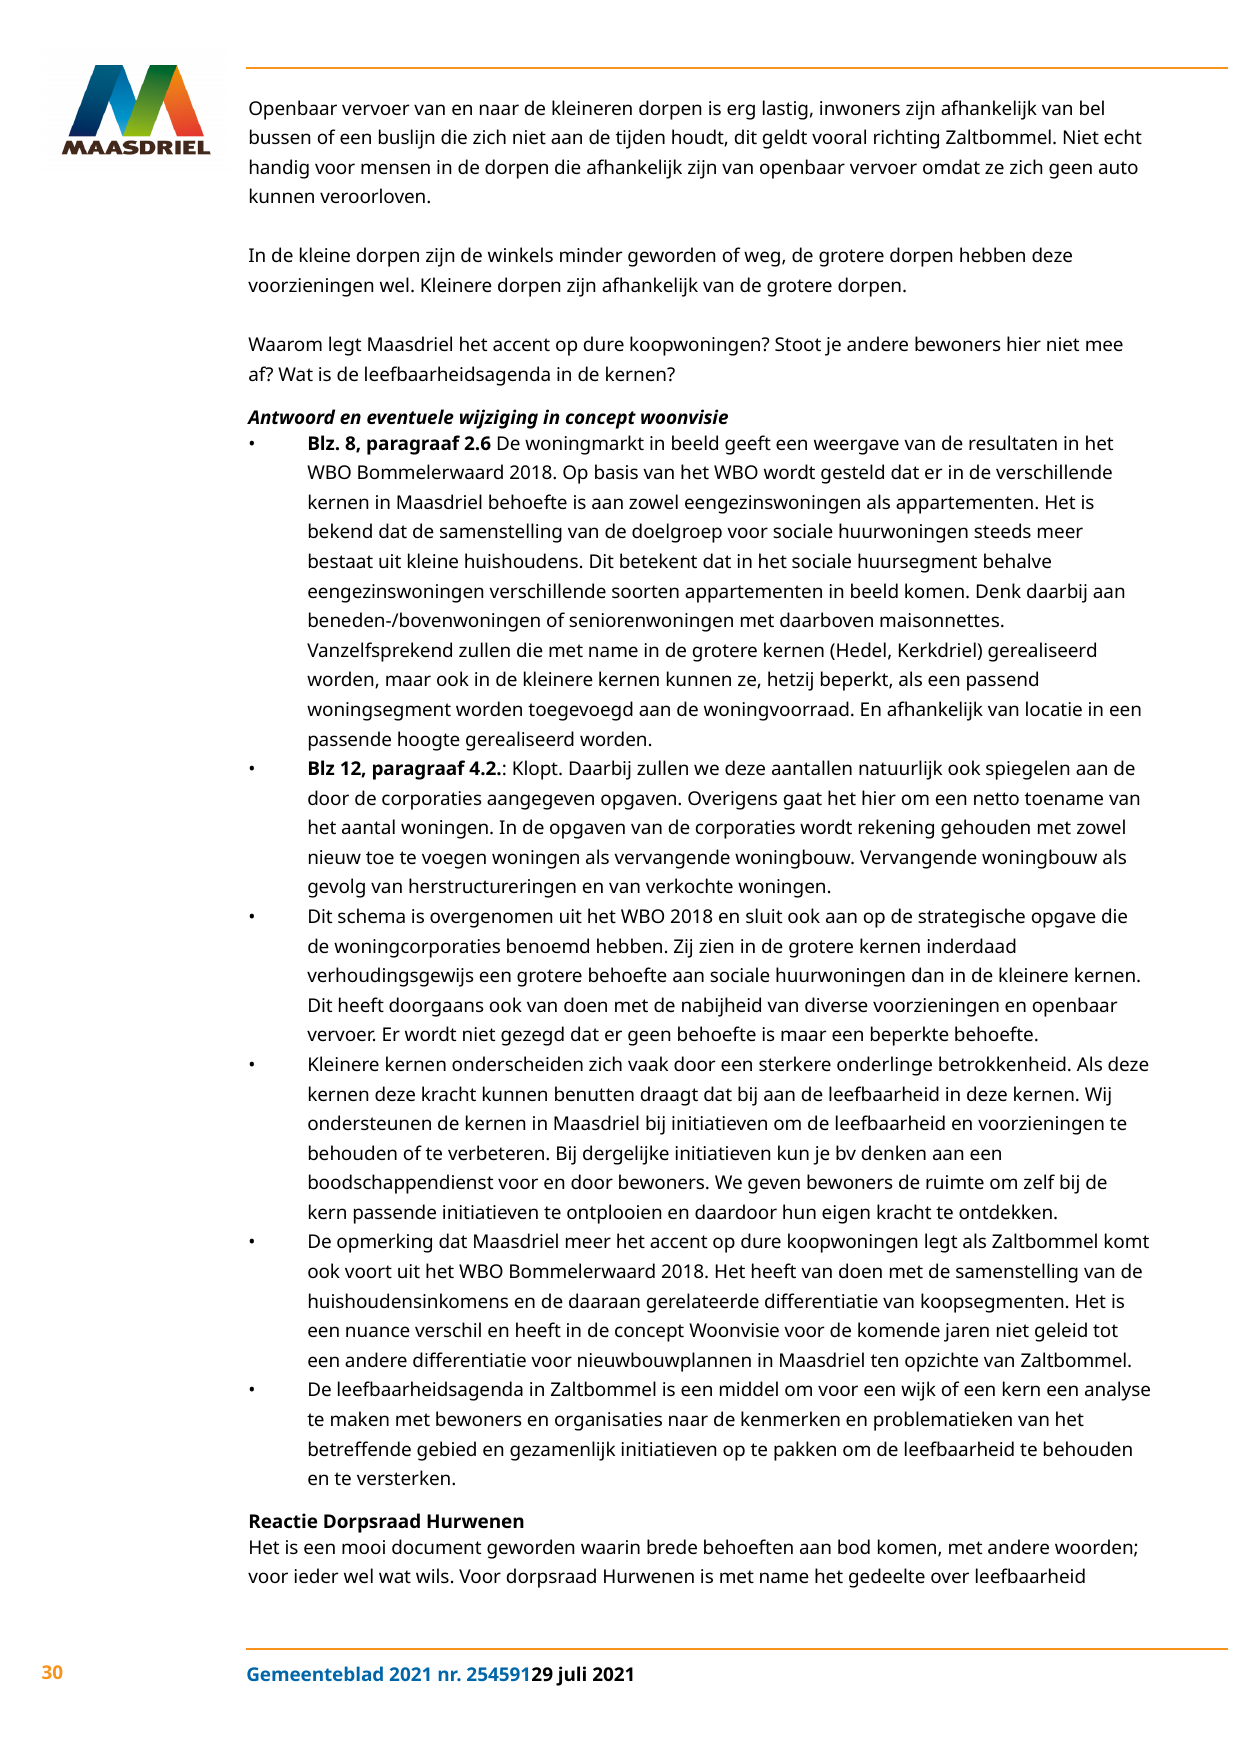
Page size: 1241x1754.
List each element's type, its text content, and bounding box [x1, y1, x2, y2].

list De leefbaarheidsagenda in Zaltbommel is een middel om voor een wijk of een kern een analyse te maken met bewoners en organisaties naar de kenmerken en problematieken van het betreffende gebied en gezamenlijk initiatieven op te pakken om de leefbaarheid te behouden en te versterken. [248, 1377, 1152, 1491]
list De opmerking dat Maasdriel meer het accent op dure koopwoningen legt als Zaltbommel komt ook voort uit het WBO Bommelerwaard 2018. Het heeft van doen met de samenstelling van de huishoudensinkomens en de daaraan gerelateerde differentiatie van koopsegmenten. Het is een nuance verschil en heeft in de concept Woonvisie voor de komende jaren niet geleid tot een andere differentiatie voor nieuwbouwplannen in Maasdriel ten opzichte van Zaltbommel. [248, 1229, 1152, 1373]
text In de kleine dorpen zijn de winkels minder geworden of weg, de grotere dorpen hebben deze voorzieningen wel. Kleinere dorpen zijn afhankelijk van de grotere dorpen. [248, 243, 1152, 298]
picture [41, 47, 231, 172]
list Kleinere kernen onderscheiden zich vaak door een sterkere onderlinge betrokkenheid. Als deze kernen deze kracht kunnen benutten draagt dat bij aan de leefbaarheid in deze kernen. Wij ondersteunen de kernen in Maasdriel bij initiatieven om de leefbaarheid en voorzieningen te behouden of te verbeteren. Bij dergelijke initiatieven kun je bv denken aan een boodschappendienst voor en door bewoners. We geven bewoners de ruimte om zelf bij de kern passende initiatieven te ontplooien en daardoor hun eigen kracht te ontdekken. [248, 1051, 1152, 1225]
text Antwoord en eventuele wijziging in concept woonvisie [248, 404, 1152, 430]
text Reactie Dorpsraad Hurwenen [248, 1508, 1152, 1534]
list Dit schema is overgenomen uit het WBO 2018 en sluit ook aan op de strategische opgave die de woningcorporaties benoemd hebben. Zij zien in de grotere kernen inderdaad verhoudingsgewijs een grotere behoefte aan sociale huurwoningen dan in de kleinere kernen. Dit heeft doorgaans ook van doen met de nabijheid van diverse voorzieningen en openbaar vervoer. Er wordt niet gezegd dat er geen behoefte is maar een beperkte behoefte. [248, 903, 1152, 1047]
text Het is een mooi document geworden waarin brede behoeften aan bod komen, met andere woorden; voor ieder wel wat wils. Voor dorpsraad Hurwenen is met name het gedeelte over leefbaarheid [248, 1534, 1152, 1589]
list Blz. 8, paragraaf 2.6 De woningmarkt in beeld geeft een weergave van de resultaten in het WBO Bommelerwaard 2018. Op basis van het WBO wordt gesteld dat er in de verschillende kernen in Maasdriel behoefte is aan zowel eengezinswoningen als appartementen. Het is bekend dat de samenstelling van de doelgroep voor sociale huurwoningen steeds meer bestaat uit kleine huishoudens. Dit betekent dat in het sociale huursegment behalve eengezinswoningen verschillende soorten appartementen in beeld komen. Denk daarbij aan beneden-/bovenwoningen of seniorenwoningen met daarboven maisonnettes. Vanzelfsprekend zullen die met name in de grotere kernen (Hedel, Kerkdriel) gerealiseerd worden, maar ook in de kleinere kernen kunnen ze, hetzij beperkt, als een passend woningsegment worden toegevoegd aan de woningvoorraad. En afhankelijk van locatie in een passende hoogte gerealiseerd worden. [248, 430, 1152, 751]
text Openbaar vervoer van en naar de kleineren dorpen is erg lastig, inwoners zijn afhankelijk van bel bussen of een buslijn die zich niet aan de tijden houdt, dit geldt vooral richting Zaltbommel. Niet echt handig voor mensen in de dorpen die afhankelijk zijn van openbaar vervoer omdat ze zich geen auto kunnen veroorloven. [248, 95, 1152, 209]
text Waarom legt Maasdriel het accent op dure koopwoningen? Stoot je andere bewoners hier niet mee af? Wat is de leefbaarheidsagenda in de kernen? [248, 331, 1152, 387]
list Blz 12, paragraaf 4.2.: Klopt. Daarbij zullen we deze aantallen natuurlijk ook spiegelen aan de door de corporaties aangegeven opgaven. Overigens gaat het hier om een netto toename van het aantal woningen. In de opgaven van de corporaties wordt rekening gehouden met zowel nieuw toe te voegen woningen als vervangende woningbouw. Vervangende woningbouw als gevolg van herstructureringen en van verkochte woningen. [248, 755, 1152, 899]
